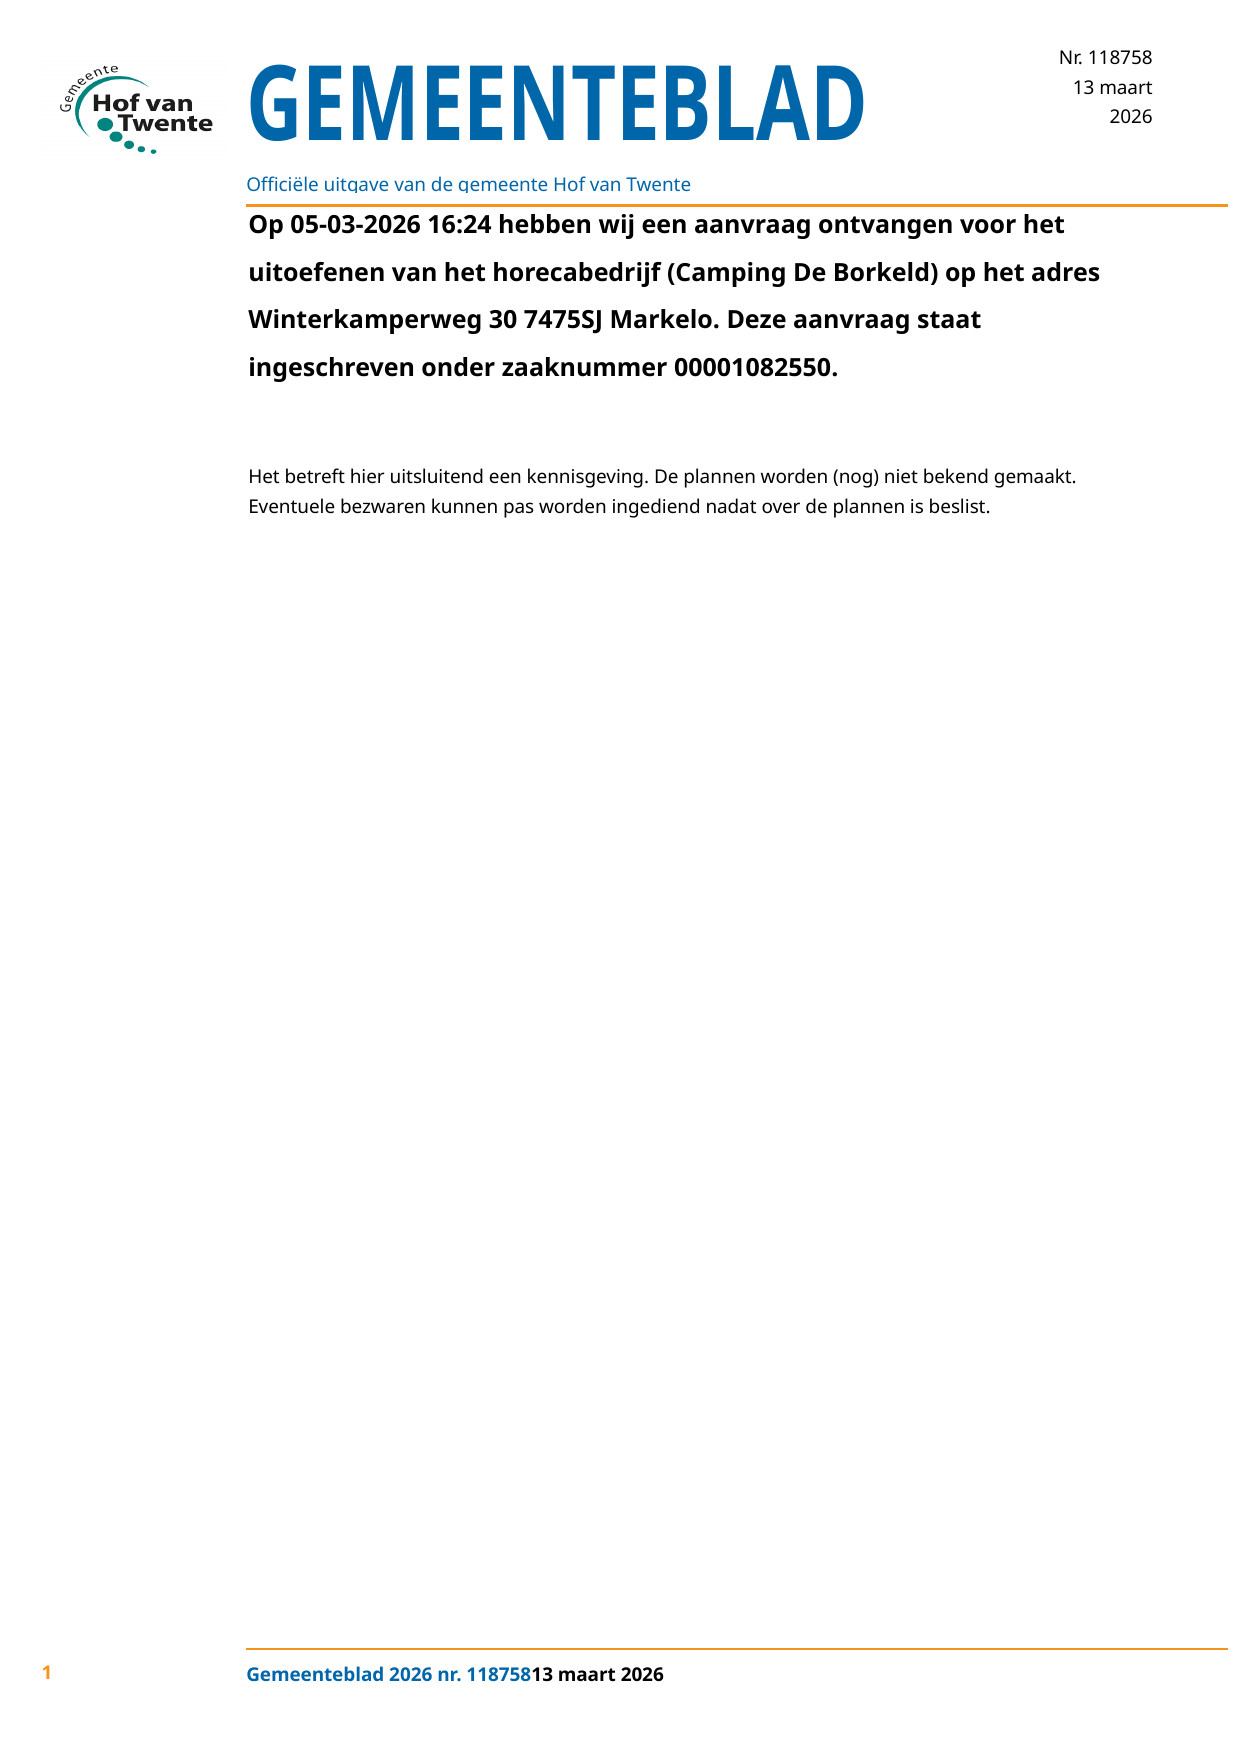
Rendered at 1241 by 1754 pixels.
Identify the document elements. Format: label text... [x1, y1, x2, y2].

text Het betreft hier uitsluitend een kennisgeving. De plannen worden (nog) niet bekend gemaakt. Eventuele bezwaren kunnen pas worden ingediend nadat over de plannen is beslist. [248, 463, 1152, 519]
picture [41, 47, 231, 172]
text Op 05-03-2026 16:24 hebben wij een aanvraag ontvangen voor het uitoefenen van het horecabedrijf (Camping De Borkeld) op het adres Winterkamperweg 30 7475SJ Markelo. Deze aanvraag staat ingeschreven onder zaaknummer 00001082550. [248, 207, 1152, 384]
